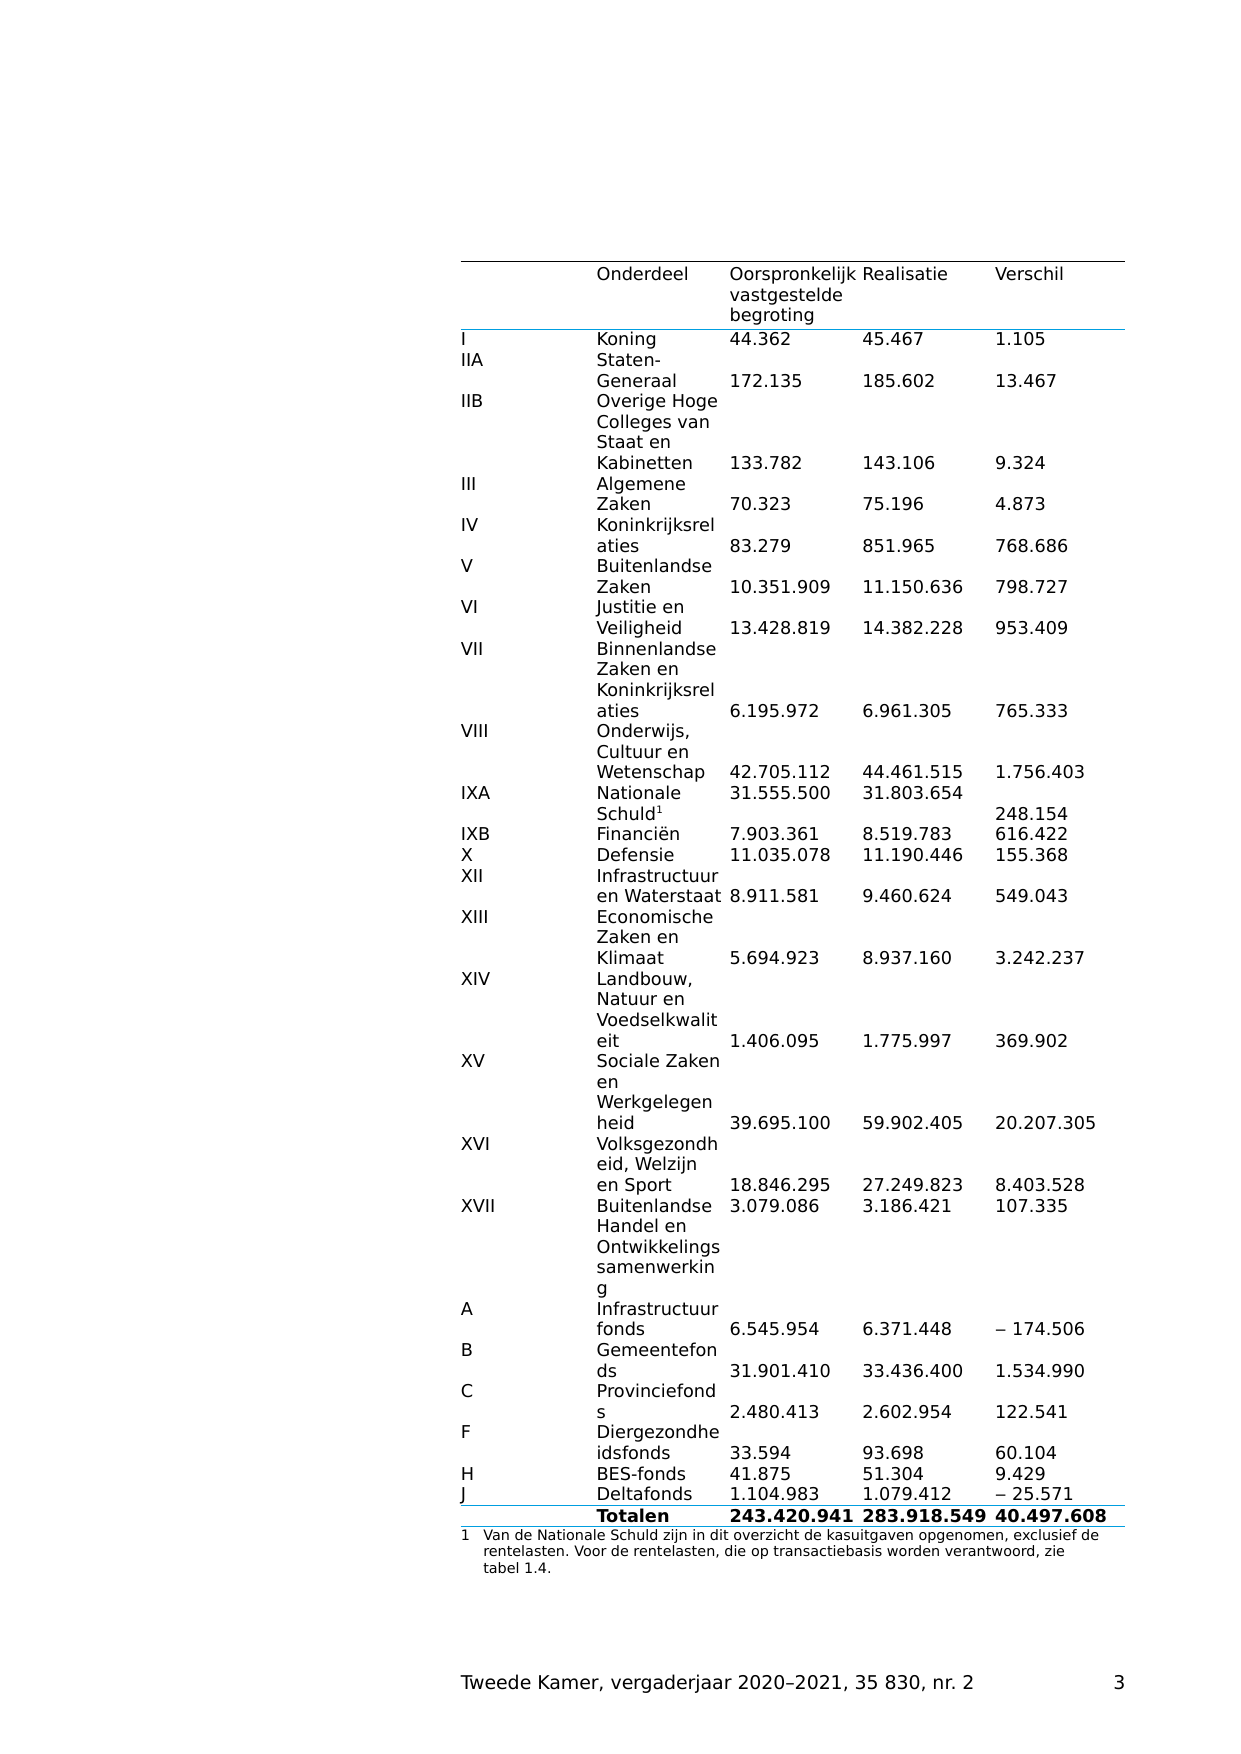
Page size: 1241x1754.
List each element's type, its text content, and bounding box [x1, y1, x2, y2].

table_cell Onderdeel [594, 262, 726, 329]
table_cell Infrastructuur en Waterstaat [594, 866, 726, 907]
table_cell VIII [461, 721, 593, 783]
table_cell ‒ 174.506 [992, 1299, 1125, 1340]
table_cell Economische Zaken en Klimaat [594, 907, 726, 969]
table_cell IXA [461, 783, 593, 824]
table_cell H [461, 1464, 593, 1484]
table_cell 851.965 [859, 515, 992, 556]
table_cell 2.602.954 [859, 1381, 992, 1422]
table_cell 60.104 [992, 1423, 1125, 1464]
table_cell 41.875 [726, 1464, 859, 1484]
table_cell Totalen [594, 1506, 726, 1526]
table_cell XVII [461, 1196, 593, 1299]
table_cell 8.403.528 [992, 1134, 1125, 1196]
table_cell ‒ 25.571 [992, 1484, 1125, 1505]
table_cell 93.698 [859, 1423, 992, 1464]
table_header Tabel 1.2 Kasuitgaven 2020 van de departementale en niet departementale begrotingen ( x € 1.000) [461, 213, 1125, 261]
table_cell C [461, 1381, 593, 1422]
table_cell Staten-Generaal [594, 350, 726, 391]
table_cell 13.467 [992, 350, 1125, 391]
table_cell Buitenlandse Zaken [594, 556, 726, 597]
table_cell 1.079.412 [859, 1484, 992, 1505]
table_cell 6.961.305 [859, 639, 992, 721]
table_cell 51.304 [859, 1464, 992, 1484]
table_cell 185.602 [859, 350, 992, 391]
table_cell Algemene Zaken [594, 474, 726, 515]
table_cell 3.242.237 [992, 907, 1125, 969]
table_cell Onderwijs, Cultuur en Wetenschap [594, 721, 726, 783]
table_cell 248.154 [992, 783, 1125, 824]
table_cell [461, 262, 593, 329]
table_cell 13.428.819 [726, 598, 859, 639]
table_cell 11.190.446 [859, 845, 992, 866]
table_cell 3.079.086 [726, 1196, 859, 1299]
table_cell [461, 1506, 593, 1526]
table_cell XIII [461, 907, 593, 969]
table_cell 6.371.448 [859, 1299, 992, 1340]
table_cell Koninkrijksrelaties [594, 515, 726, 556]
table_cell 4.873 [992, 474, 1125, 515]
list Van de Nationale Schuld zijn in dit overzicht de kasuitgaven opgenomen, exclusief de rentelasten. Voor de rentelasten, die op transactiebasis worden verantwoord, zie tabel 1.4. [461, 1527, 1125, 1577]
table_cell 33.594 [726, 1423, 859, 1464]
table_cell BES-fonds [594, 1464, 726, 1484]
table_cell 1.756.403 [992, 721, 1125, 783]
table_cell 2.480.413 [726, 1381, 859, 1422]
table_cell Financiën [594, 824, 726, 845]
table_cell 616.422 [992, 824, 1125, 845]
table_cell XII [461, 866, 593, 907]
table_cell 122.541 [992, 1381, 1125, 1422]
table_cell 40.497.608 [992, 1506, 1125, 1526]
table_cell Sociale Zaken en Werkgelegenheid [594, 1051, 726, 1134]
table_cell IIB [461, 391, 593, 474]
table_cell 768.686 [992, 515, 1125, 556]
table_cell V [461, 556, 593, 597]
table_cell 70.323 [726, 474, 859, 515]
table_cell 283.918.549 [859, 1506, 992, 1526]
table_cell 243.420.941 [726, 1506, 859, 1526]
table_cell Volksgezondheid, Welzijn en Sport [594, 1134, 726, 1196]
table_cell 10.351.909 [726, 556, 859, 597]
table_cell 8.937.160 [859, 907, 992, 969]
table_cell 45.467 [859, 330, 992, 350]
table_cell 172.135 [726, 350, 859, 391]
table_cell 27.249.823 [859, 1134, 992, 1196]
table_cell 44.362 [726, 330, 859, 350]
table_cell Provinciefonds [594, 1381, 726, 1422]
table_cell IIA [461, 350, 593, 391]
table_cell Defensie [594, 845, 726, 866]
table_cell J [461, 1484, 593, 1505]
table_cell 1.104.983 [726, 1484, 859, 1505]
table_cell 31.901.410 [726, 1340, 859, 1381]
table_cell A [461, 1299, 593, 1340]
table_cell 6.195.972 [726, 639, 859, 721]
table_cell IV [461, 515, 593, 556]
table_cell Overige Hoge Colleges van Staat en Kabinetten [594, 391, 726, 474]
table_cell Nationale Schuld1 [594, 783, 726, 824]
table_cell 549.043 [992, 866, 1125, 907]
table_cell Justitie en Veiligheid [594, 598, 726, 639]
table_cell 20.207.305 [992, 1051, 1125, 1134]
table_cell Koning [594, 330, 726, 350]
table_cell VII [461, 639, 593, 721]
table_cell Infrastructuurfonds [594, 1299, 726, 1340]
table_cell 1.775.997 [859, 969, 992, 1051]
table_cell XV [461, 1051, 593, 1134]
table_cell 83.279 [726, 515, 859, 556]
table_cell 14.382.228 [859, 598, 992, 639]
table_cell 3.186.421 [859, 1196, 992, 1299]
table_cell 31.803.654 [859, 783, 992, 824]
table_cell 1.406.095 [726, 969, 859, 1051]
table_cell 18.846.295 [726, 1134, 859, 1196]
table_cell I [461, 330, 593, 350]
table_cell 953.409 [992, 598, 1125, 639]
table_cell Oorspronkelijk vastgestelde begroting [726, 262, 859, 329]
table_cell 765.333 [992, 639, 1125, 721]
table_cell 1.105 [992, 330, 1125, 350]
table_cell Diergezondheidsfonds [594, 1423, 726, 1464]
table_cell 59.902.405 [859, 1051, 992, 1134]
table_cell 11.150.636 [859, 556, 992, 597]
table_cell 369.902 [992, 969, 1125, 1051]
table_cell 8.911.581 [726, 866, 859, 907]
table_cell 7.903.361 [726, 824, 859, 845]
table_cell 39.695.100 [726, 1051, 859, 1134]
table_cell 9.324 [992, 391, 1125, 474]
table_cell 155.368 [992, 845, 1125, 866]
table_cell XIV [461, 969, 593, 1051]
table_cell F [461, 1423, 593, 1464]
table_cell 8.519.783 [859, 824, 992, 845]
table_cell 5.694.923 [726, 907, 859, 969]
table_cell Buitenlandse Handel en Ontwikkelingssamenwerking [594, 1196, 726, 1299]
table_cell 798.727 [992, 556, 1125, 597]
table_cell B [461, 1340, 593, 1381]
table_cell 6.545.954 [726, 1299, 859, 1340]
table_cell 9.429 [992, 1464, 1125, 1484]
table_cell 107.335 [992, 1196, 1125, 1299]
table_cell Gemeentefonds [594, 1340, 726, 1381]
table_cell 133.782 [726, 391, 859, 474]
table_cell 11.035.078 [726, 845, 859, 866]
table_cell Deltafonds [594, 1484, 726, 1505]
table_cell X [461, 845, 593, 866]
table_cell Landbouw, Natuur en Voedselkwaliteit [594, 969, 726, 1051]
table_cell III [461, 474, 593, 515]
table_cell 75.196 [859, 474, 992, 515]
table_cell IXB [461, 824, 593, 845]
table_cell 42.705.112 [726, 721, 859, 783]
table_cell 1.534.990 [992, 1340, 1125, 1381]
table_cell 143.106 [859, 391, 992, 474]
table_cell XVI [461, 1134, 593, 1196]
table_cell Realisatie [859, 262, 992, 329]
table_cell 31.555.500 [726, 783, 859, 824]
table_cell Binnenlandse Zaken en Koninkrijksrelaties [594, 639, 726, 721]
table_cell 33.436.400 [859, 1340, 992, 1381]
table_cell 9.460.624 [859, 866, 992, 907]
table_cell Verschil [992, 262, 1125, 329]
table_cell 44.461.515 [859, 721, 992, 783]
table_cell VI [461, 598, 593, 639]
